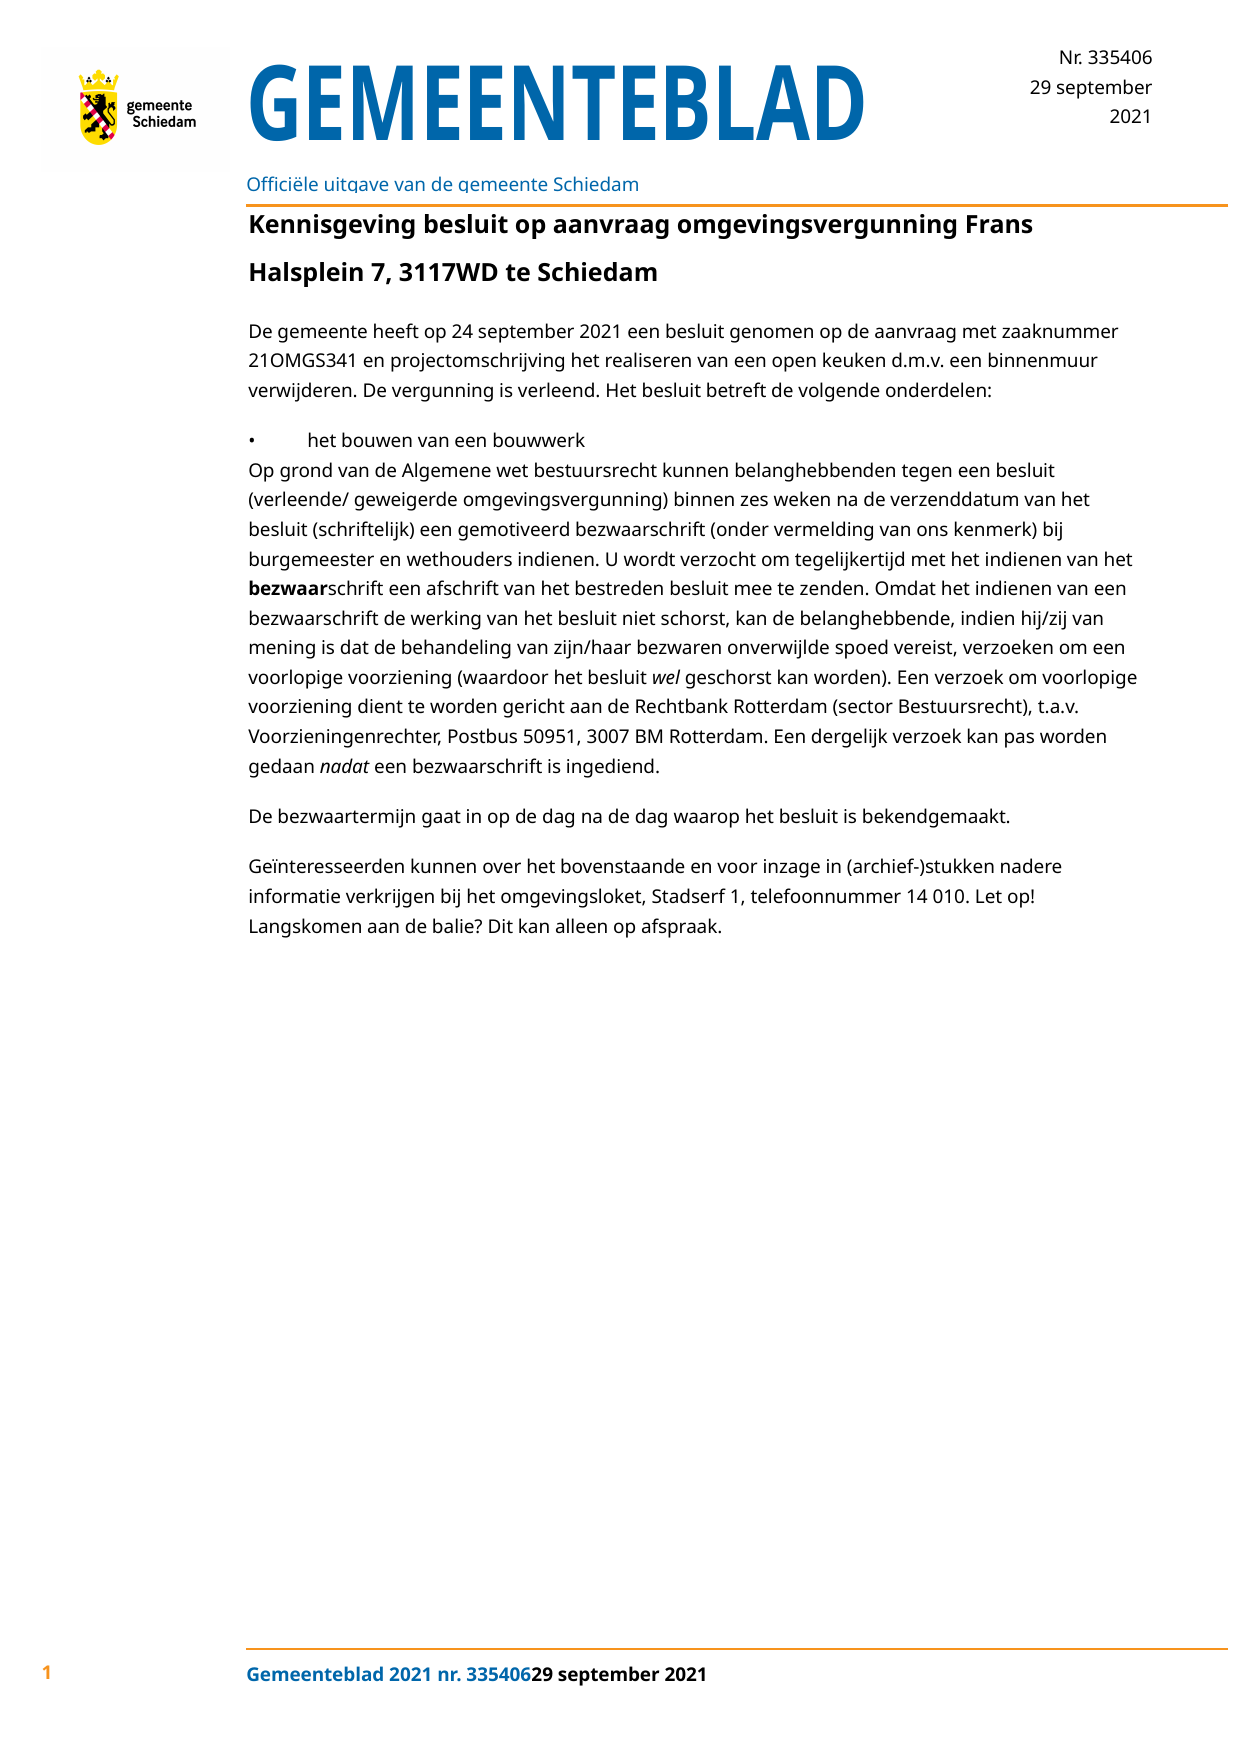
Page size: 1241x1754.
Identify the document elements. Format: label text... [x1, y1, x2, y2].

list het bouwen van een bouwwerk [248, 427, 1152, 453]
text Kennisgeving besluit op aanvraag omgevingsvergunning Frans Halsplein 7, 3117WD te Schiedam [248, 207, 1152, 288]
text De gemeente heeft op 24 september 2021 een besluit genomen op de aanvraag met zaaknummer 21OMGS341 en projectomschrijving het realiseren van een open keuken d.m.v. een binnenmuur verwijderen. De vergunning is verleend. Het besluit betreft de volgende onderdelen: [248, 318, 1152, 403]
text Op grond van de Algemene wet bestuursrecht kunnen belanghebbenden tegen een besluit (verleende/ geweigerde omgevingsvergunning) binnen zes weken na de verzenddatum van het besluit (schriftelijk) een gemotiveerd bezwaarschrift (onder vermelding van ons kenmerk) bij burgemeester en wethouders indienen. U wordt verzocht om tegelijkertijd met het indienen van het bezwaarschrift een afschrift van het bestreden besluit mee te zenden. Omdat het indienen van een bezwaarschrift de werking van het besluit niet schorst, kan de belanghebbende, indien hij/zij van mening is dat de behandeling van zijn/haar bezwaren onverwijlde spoed vereist, verzoeken om een voorlopige voorziening (waardoor het besluit wel geschorst kan worden). Een verzoek om voorlopige voorziening dient te worden gericht aan de Rechtbank Rotterdam (sector Bestuursrecht), t.a.v. Voorzieningenrechter, Postbus 50951, 3007 BM Rotterdam. Een dergelijk verzoek kan pas worden gedaan nadat een bezwaarschrift is ingediend. [248, 457, 1152, 779]
text Geïnteresseerden kunnen over het bovenstaande en voor inzage in (archief-)stukken nadere informatie verkrijgen bij het omgevingsloket, Stadserf 1, telefoonnummer 14 010. Let op! Langskomen aan de balie? Dit kan alleen op afspraak. [248, 854, 1152, 939]
picture [41, 47, 231, 172]
text De bezwaartermijn gaat in op de dag na de dag waarop het besluit is bekendgemaakt. [248, 803, 1152, 829]
